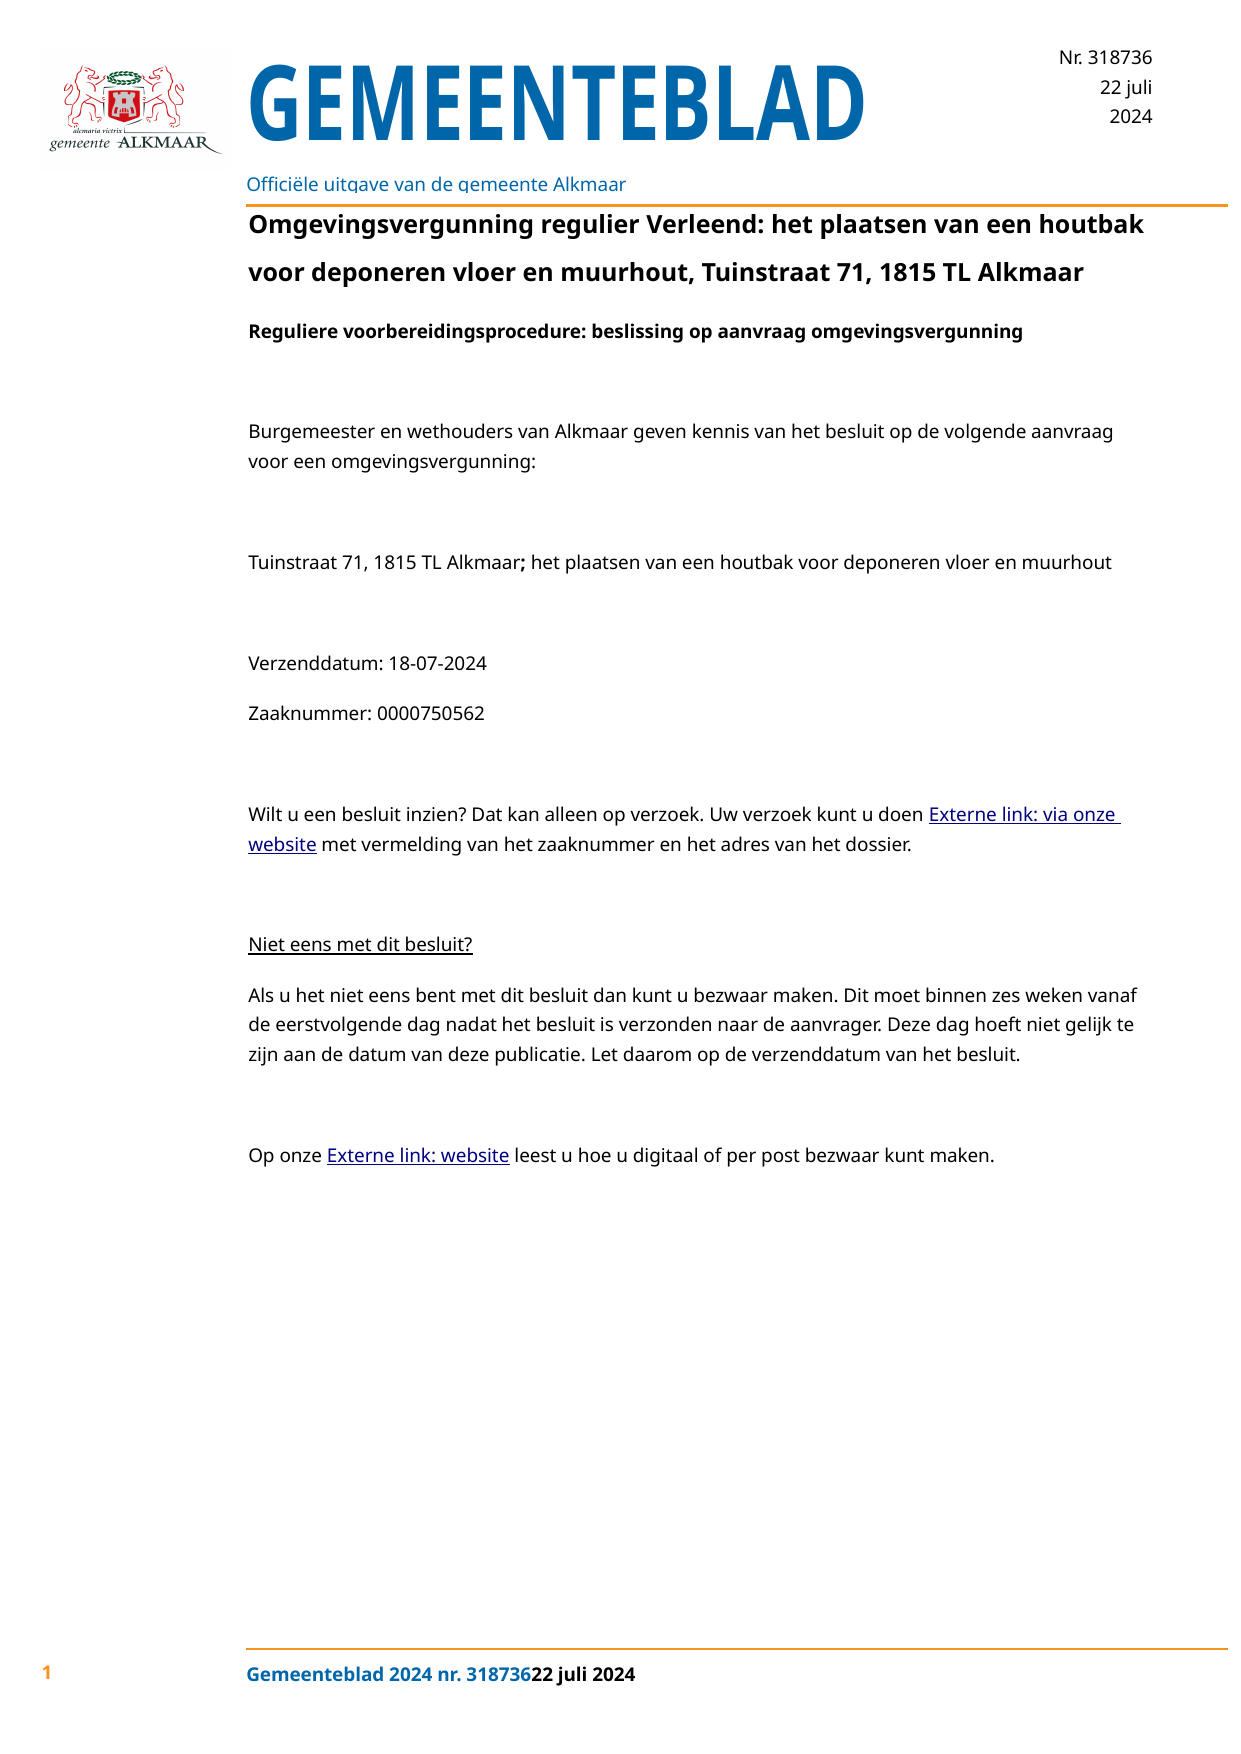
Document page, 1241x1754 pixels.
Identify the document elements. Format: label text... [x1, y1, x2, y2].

picture [41, 47, 231, 172]
text Als u het niet eens bent met dit besluit dan kunt u bezwaar maken. Dit moet binnen zes weken vanaf de eerstvolgende dag nadat het besluit is verzonden naar de aanvrager. Deze dag hoeft niet gelijk te zijn aan de datum van deze publicatie. Let daarom op de verzenddatum van het besluit. [248, 982, 1152, 1067]
text Tuinstraat 71, 1815 TL Alkmaar; het plaatsen van een houtbak voor deponeren vloer en muurhout [248, 549, 1152, 575]
text Verzenddatum: 18-07-2024 [248, 650, 1152, 676]
text Wilt u een besluit inzien? Dat kan alleen op verzoek. Uw verzoek kunt u doen Externe link: via onze website met vermelding van het zaaknummer en het adres van het dossier. [248, 801, 1152, 857]
text Reguliere voorbereidingsprocedure: beslissing op aanvraag omgevingsvergunning [248, 318, 1152, 344]
text Zaaknummer: 0000750562 [248, 700, 1152, 726]
text Burgemeester en wethouders van Alkmaar geven kennis van het besluit op de volgende aanvraag voor een omgevingsvergunning: [248, 419, 1152, 474]
text Omgevingsvergunning regulier Verleend: het plaatsen van een houtbak voor deponeren vloer en muurhout, Tuinstraat 71, 1815 TL Alkmaar [248, 207, 1152, 288]
text Niet eens met dit besluit? [248, 932, 1152, 957]
text Op onze Externe link: website leest u hoe u digitaal of per post bezwaar kunt maken. [248, 1142, 1152, 1168]
